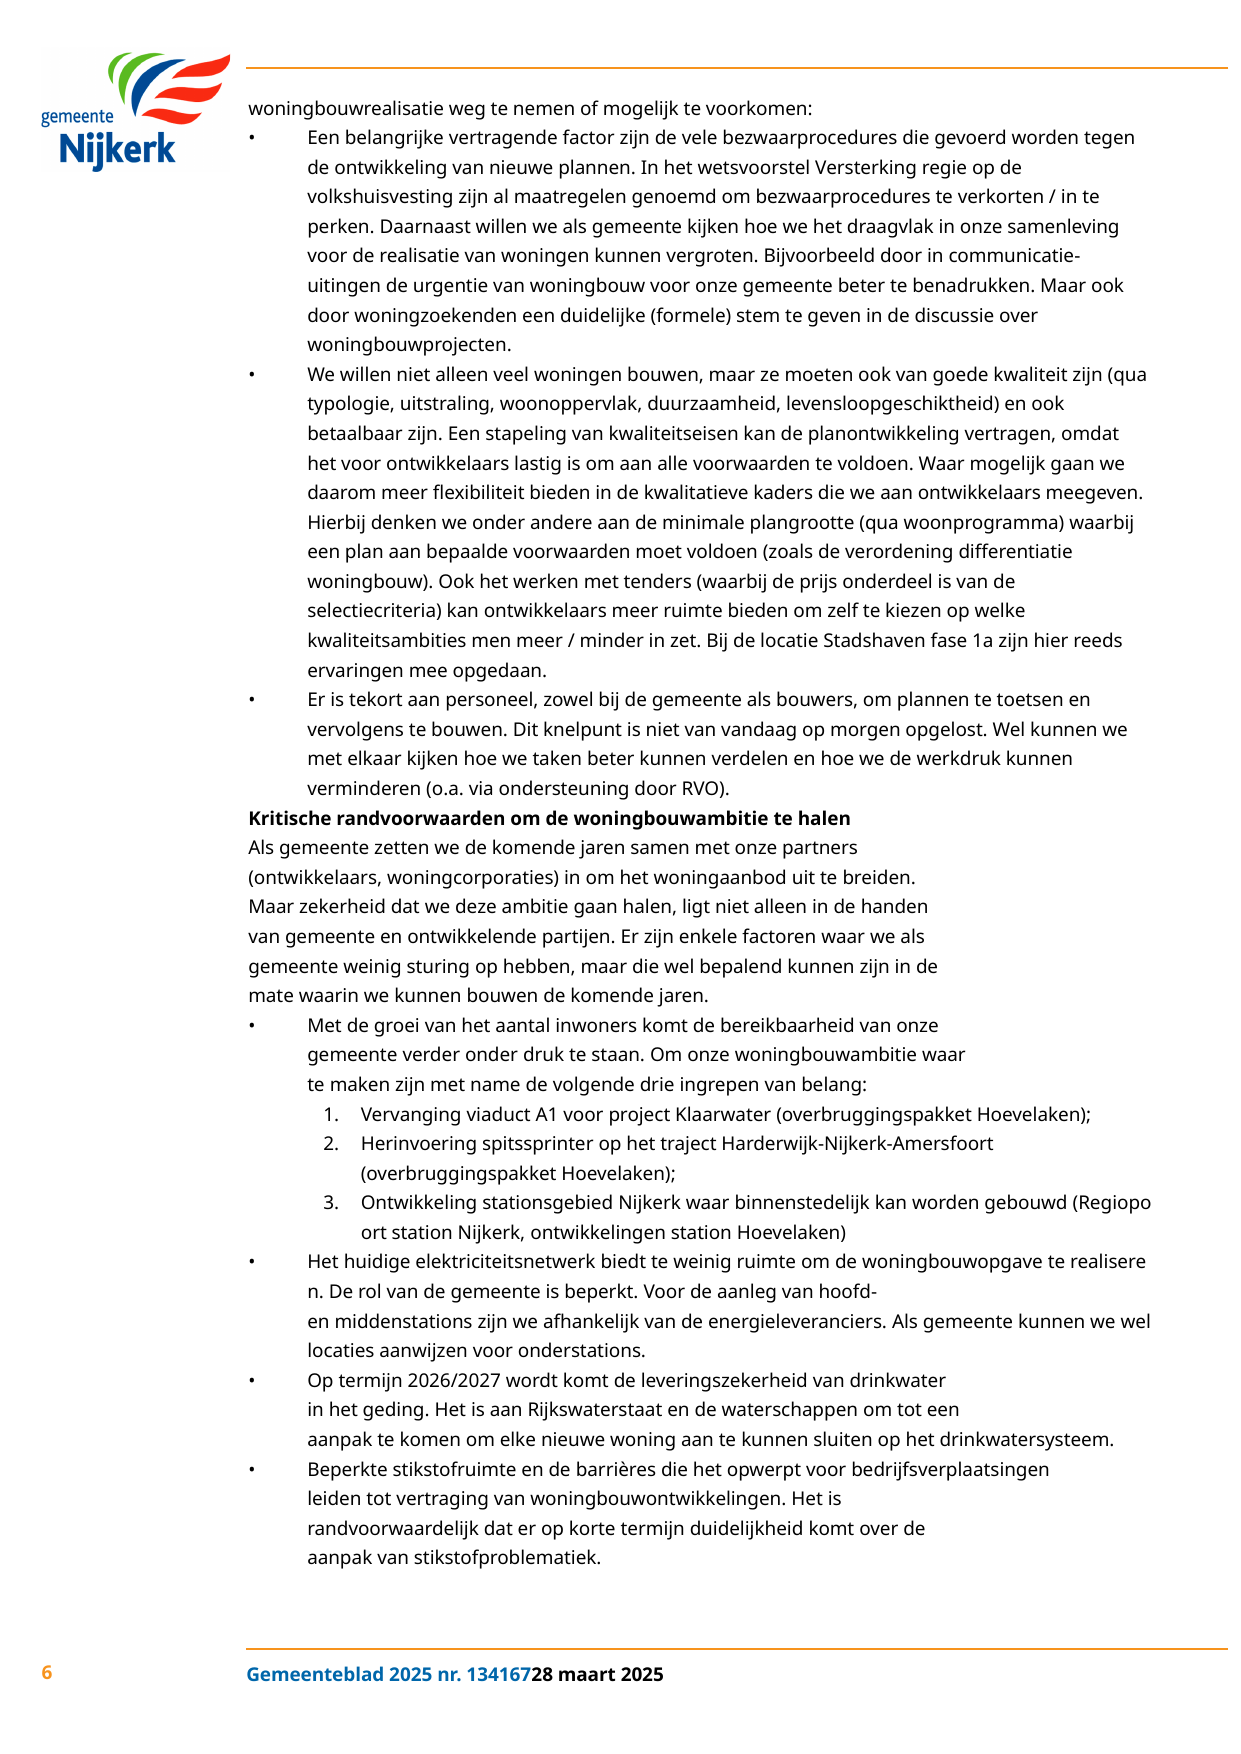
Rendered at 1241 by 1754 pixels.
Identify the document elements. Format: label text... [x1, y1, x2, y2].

table_header Kritische randvoorwaarden om de woningbouwambitie te halen Als gemeente zetten we de komende jaren samen met onze partners (ontwikkelaars, woningcorporaties) in om het woningaanbod uit te breiden. Maar zekerheid dat we deze ambitie gaan halen, ligt niet alleen in de handen van gemeente en ontwikkelende partijen. Er zijn enkele factoren waar we als gemeente weinig sturing op hebben, maar die wel bepalend kunnen zijn in de mate waarin we kunnen bouwen de komende jaren. Met de groei van het aantal inwoners komt de bereikbaarheid van onze gemeente verder onder druk te staan. Om onze woningbouwambitie waar te maken zijn met name de volgende drie ingrepen van belang: Vervanging viaduct A1 voor project Klaarwater (overbruggingspakket Hoevelaken); Herinvoering spitssprinter op het traject Harderwijk-Nijkerk-Amersfoort (overbruggingspakket Hoevelaken); Ontwikkeling stationsgebied Nijkerk waar binnenstedelijk kan worden gebouwd (Regiopoort station Nijkerk, ontwikkelingen station Hoevelaken) Het huidige elektriciteitsnetwerk biedt te weinig ruimte om de woningbouwopgave te realiseren. De rol van de gemeente is beperkt. Voor de aanleg van hoofd- en middenstations zijn we afhankelijk van de energieleveranciers. Als gemeente kunnen we wel locaties aanwijzen voor onderstations. Op termijn 2026/2027 wordt komt de leveringszekerheid van drinkwater in het geding. Het is aan Rijkswaterstaat en de waterschappen om tot een aanpak te komen om elke nieuwe woning aan te kunnen sluiten op het drinkwatersysteem. Beperkte stikstofruimte en de barrières die het opwerpt voor bedrijfsverplaatsingen leiden tot vertraging van woningbouwontwikkelingen. Het is randvoorwaardelijk dat er op korte termijn duidelijkheid komt over de aanpak van stikstofproblematiek. [248, 805, 1152, 1570]
list Een belangrijke vertragende factor zijn de vele bezwaarprocedures die gevoerd worden tegen de ontwikkeling van nieuwe plannen. In het wetsvoorstel Versterking regie op de volkshuisvesting zijn al maatregelen genoemd om bezwaarprocedures te verkorten / in te perken. Daarnaast willen we als gemeente kijken hoe we het draagvlak in onze samenleving voor de realisatie van woningen kunnen vergroten. Bijvoorbeeld door in communicatie-uitingen de urgentie van woningbouw voor onze gemeente beter te benadrukken. Maar ook door woningzoekenden een duidelijke (formele) stem te geven in de discussie over woningbouwprojecten. [248, 124, 1152, 357]
list We willen niet alleen veel woningen bouwen, maar ze moeten ook van goede kwaliteit zijn (qua typologie, uitstraling, woonoppervlak, duurzaamheid, levensloopgeschiktheid) en ook betaalbaar zijn. Een stapeling van kwaliteitseisen kan de planontwikkeling vertragen, omdat het voor ontwikkelaars lastig is om aan alle voorwaarden te voldoen. Waar mogelijk gaan we daarom meer flexibiliteit bieden in de kwalitatieve kaders die we aan ontwikkelaars meegeven. Hierbij denken we onder andere aan de minimale plangrootte (qua woonprogramma) waarbij een plan aan bepaalde voorwaarden moet voldoen (zoals de verordening differentiatie woningbouw). Ook het werken met tenders (waarbij de prijs onderdeel is van de selectiecriteria) kan ontwikkelaars meer ruimte bieden om zelf te kiezen op welke kwaliteitsambities men meer / minder in zet. Bij de locatie Stadshaven fase 1a zijn hier reeds ervaringen mee opgedaan. [248, 361, 1152, 683]
picture [41, 47, 231, 172]
list Er is tekort aan personeel, zowel bij de gemeente als bouwers, om plannen te toetsen en vervolgens te bouwen. Dit knelpunt is niet van vandaag op morgen opgelost. Wel kunnen we met elkaar kijken hoe we taken beter kunnen verdelen en hoe we de werkdruk kunnen verminderen (o.a. via ondersteuning door RVO). [248, 686, 1152, 801]
text woningbouwrealisatie weg te nemen of mogelijk te voorkomen: [248, 95, 1152, 121]
